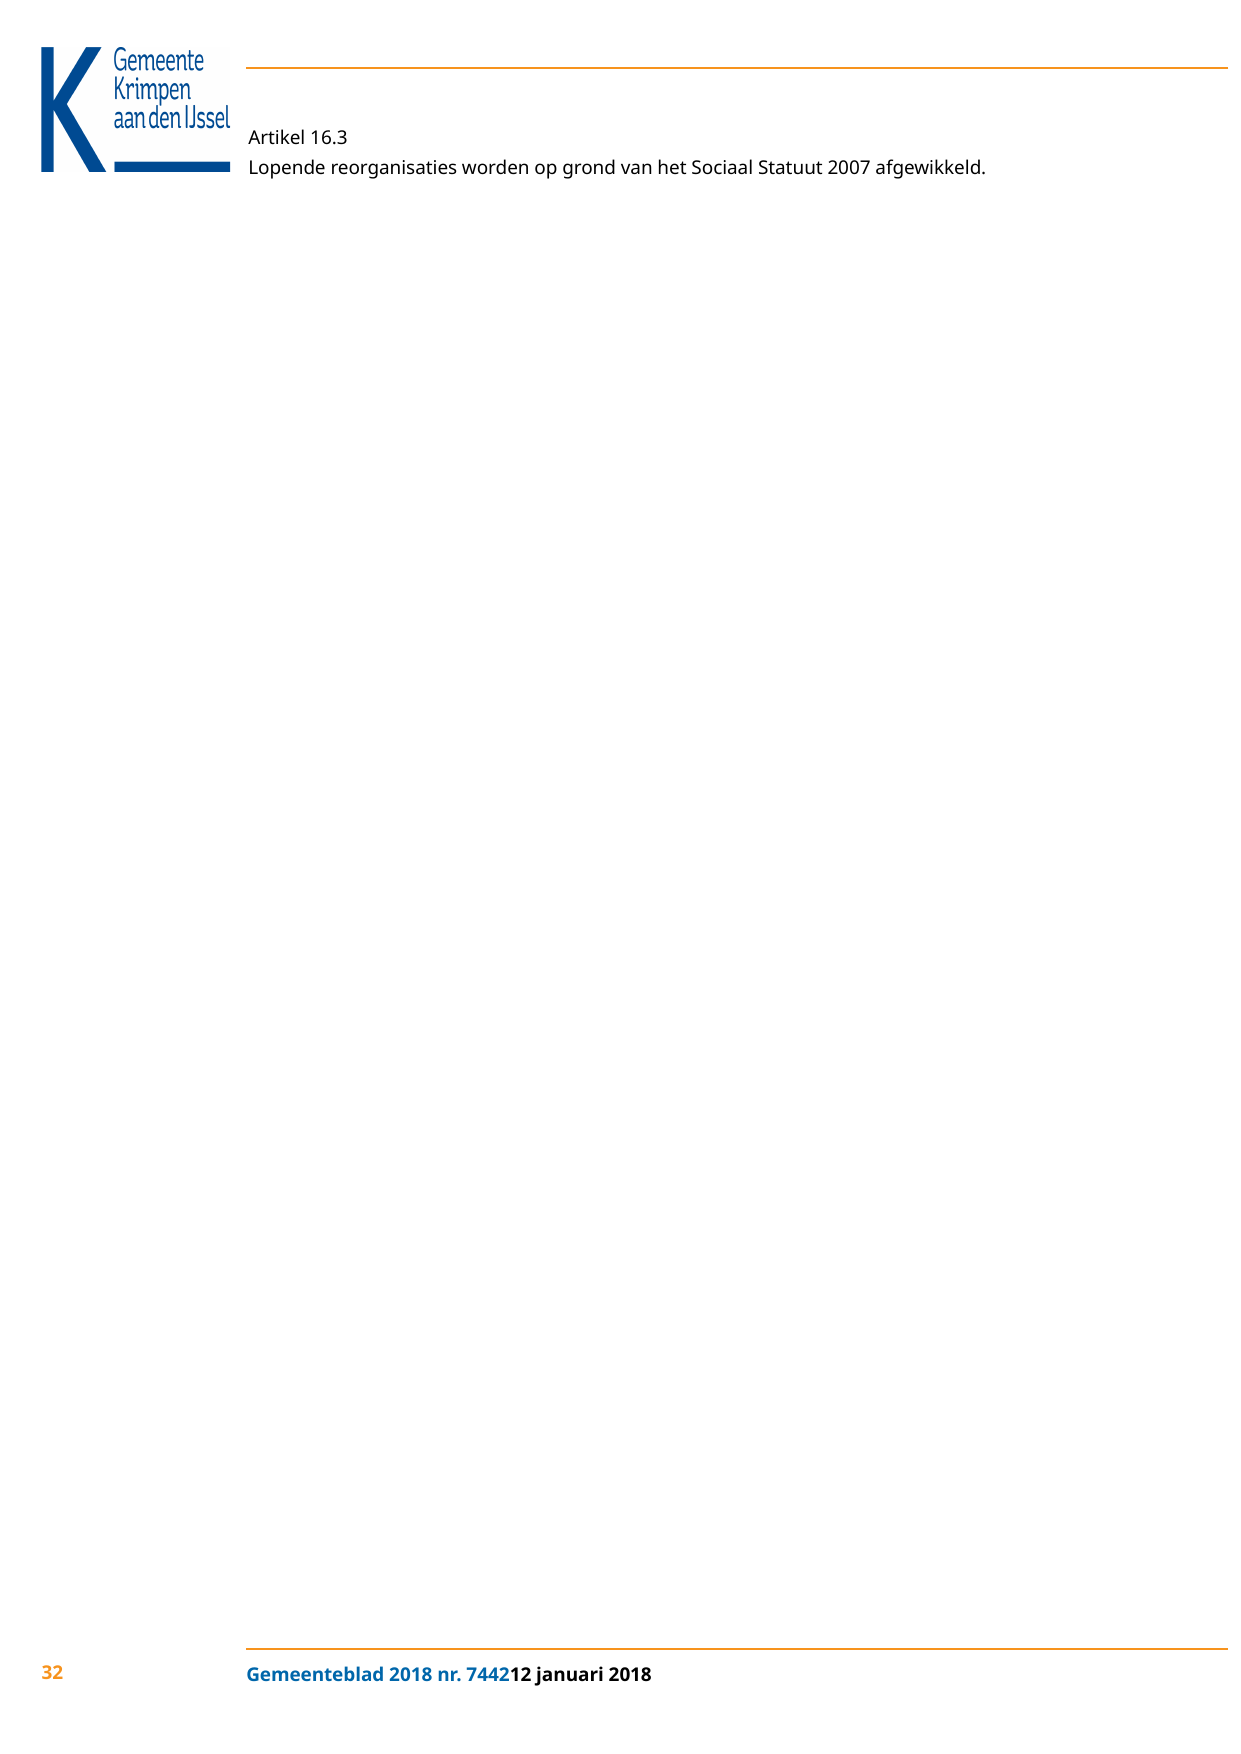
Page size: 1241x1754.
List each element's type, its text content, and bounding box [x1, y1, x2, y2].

picture [41, 47, 231, 172]
text Artikel 16.3 [248, 124, 1152, 150]
text Lopende reorganisaties worden op grond van het Sociaal Statuut 2007 afgewikkeld. [248, 154, 1152, 180]
